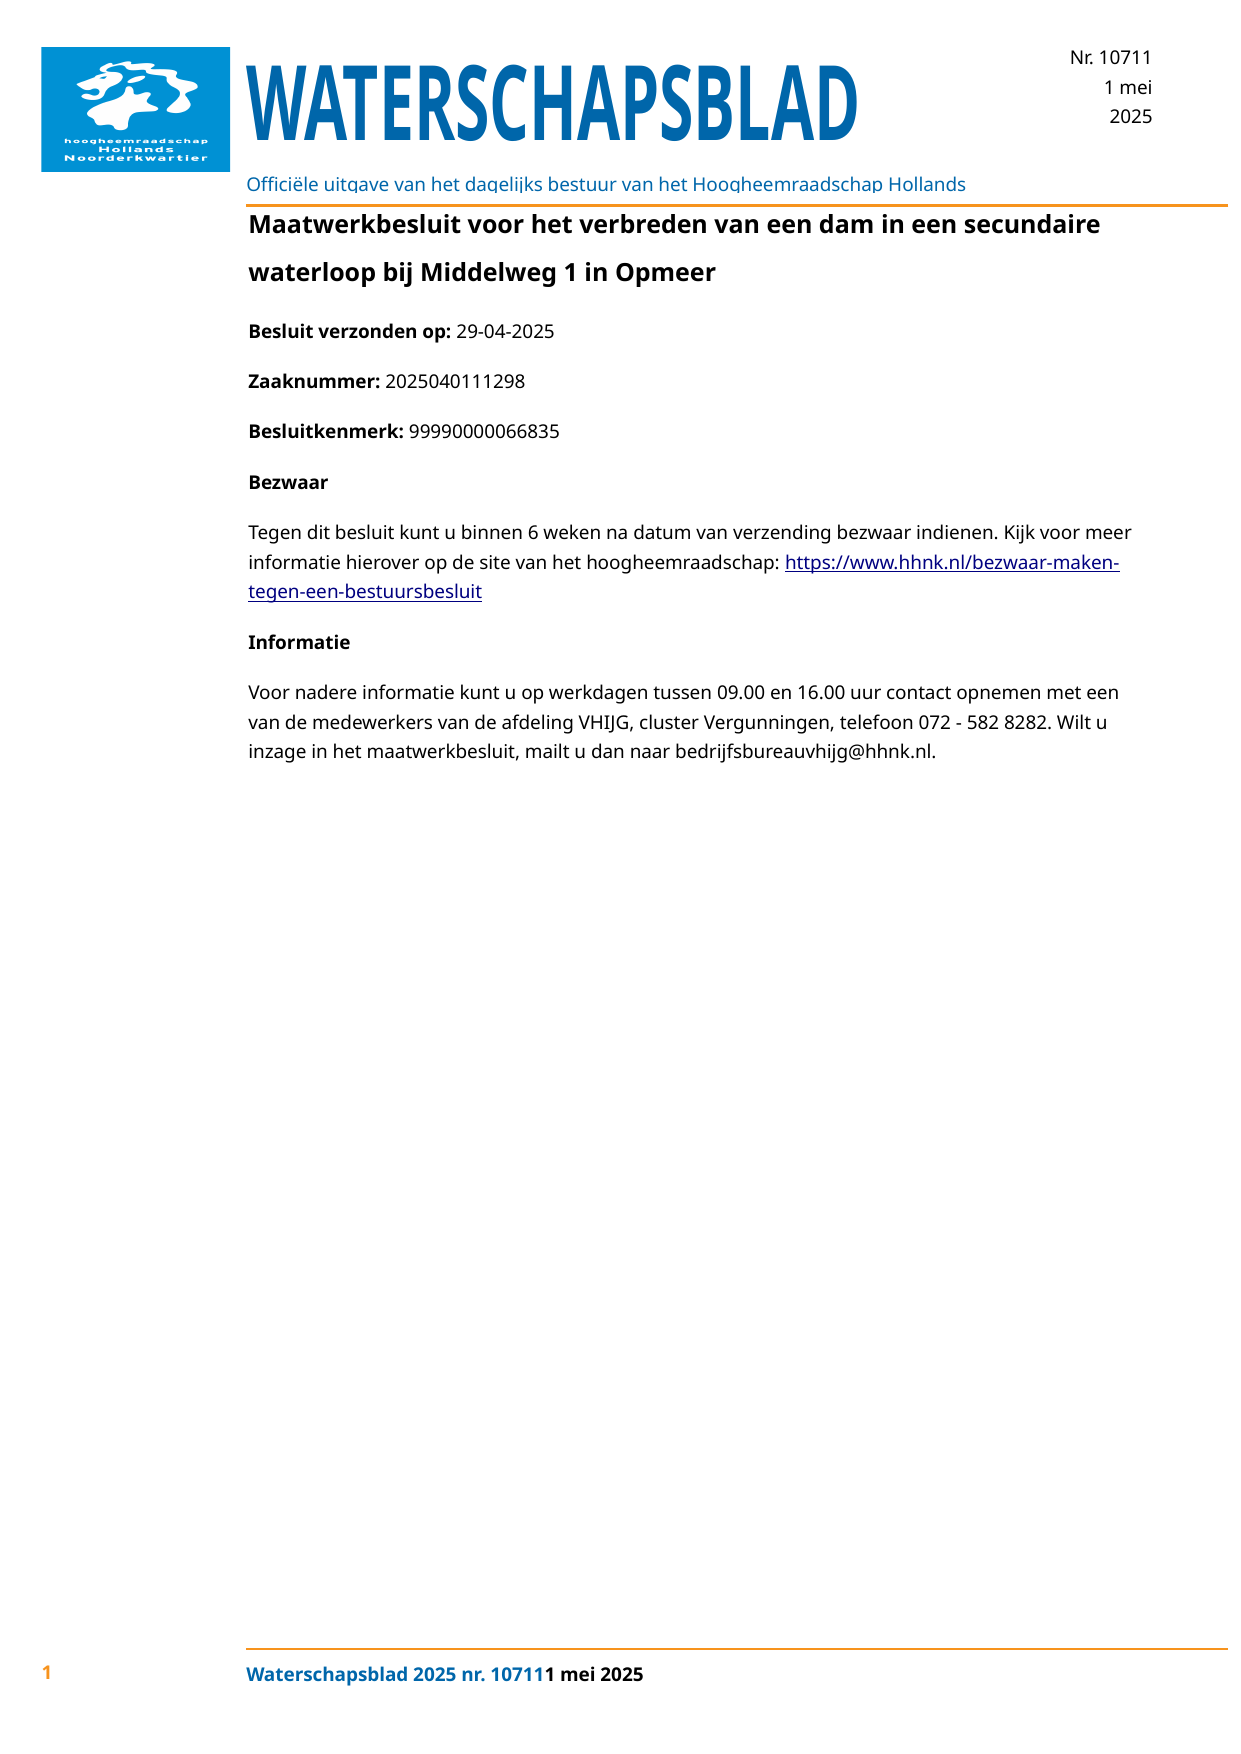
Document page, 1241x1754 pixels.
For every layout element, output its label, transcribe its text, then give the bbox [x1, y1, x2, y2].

picture [129, 76, 144, 82]
text Bezwaar [248, 469, 1152, 495]
text Voor nadere informatie kunt u op werkdagen tussen 09.00 en 16.00 uur contact opnemen met een van de medewerkers van de afdeling VHIJG, cluster Vergunningen, telefoon 072 - 582 8282. Wilt u inzage in het maatwerkbesluit, mailt u dan naar bedrijfsbureauvhijg@hhnk.nl. [248, 679, 1152, 764]
text Informatie [248, 629, 1152, 655]
text Zaaknummer: 2025040111298 [248, 368, 1152, 394]
picture [118, 62, 197, 112]
text Tegen dit besluit kunt u binnen 6 weken na datum van verzending bezwaar indienen. Kijk voor meer informatie hierover op de site van het hoogheemraadschap: https://www.hhnk.nl/bezwaar-maken-tegen-een-bestuursbesluit [248, 519, 1152, 604]
picture [78, 64, 122, 99]
text Maatwerkbesluit voor het verbreden van een dam in een secundaire waterloop bij Middelweg 1 in Opmeer [248, 207, 1152, 288]
text Besluit verzonden op: 29-04-2025 [248, 318, 1152, 344]
text Besluitkenmerk: 99990000066835 [248, 419, 1152, 444]
picture [88, 87, 157, 130]
